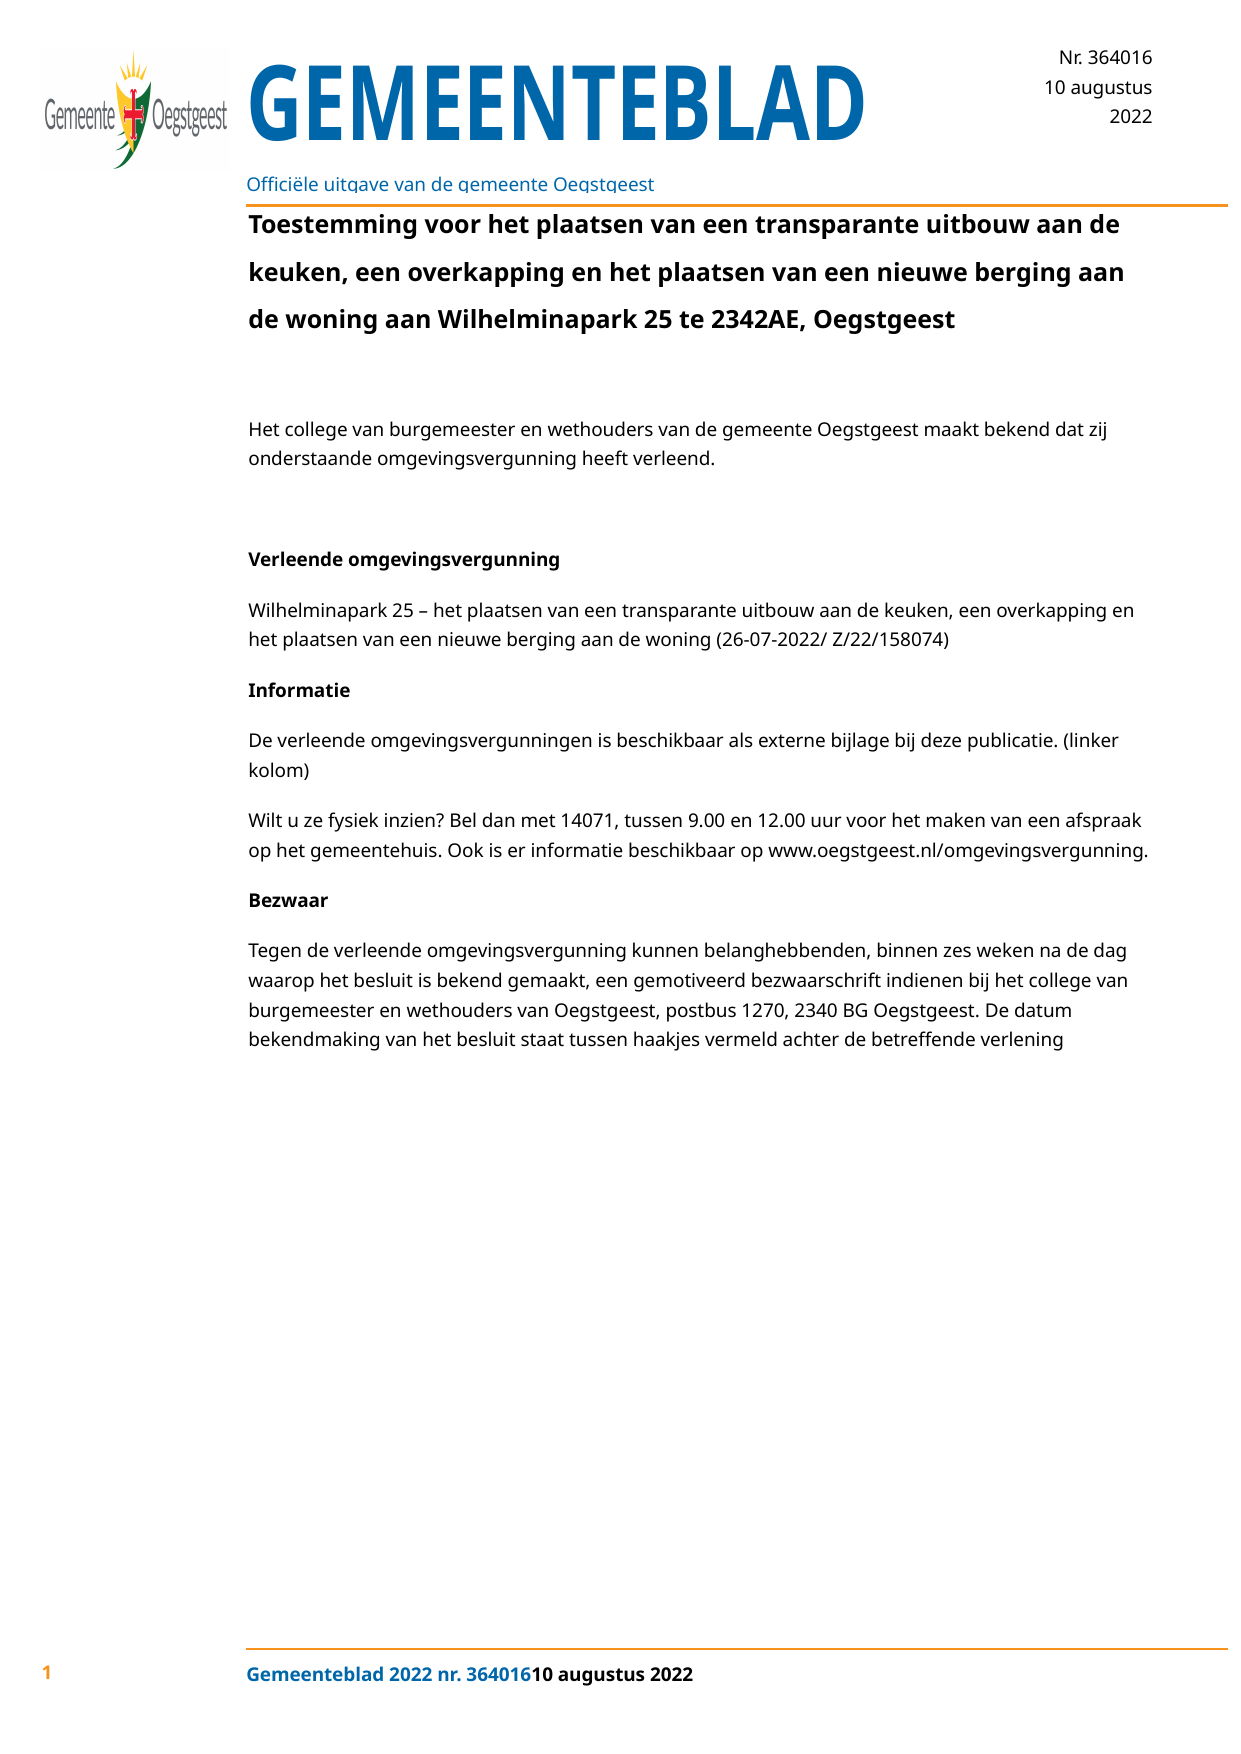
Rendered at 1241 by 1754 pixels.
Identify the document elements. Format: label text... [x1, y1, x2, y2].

text Tegen de verleende omgevingsvergunning kunnen belanghebbenden, binnen zes weken na de dag waarop het besluit is bekend gemaakt, een gemotiveerd bezwaarschrift indienen bij het college van burgemeester en wethouders van Oegstgeest, postbus 1270, 2340 BG Oegstgeest. De datum bekendmaking van het besluit staat tussen haakjes vermeld achter de betreffende verlening [248, 938, 1152, 1052]
text Wilhelminapark 25 – het plaatsen van een transparante uitbouw aan de keuken, een overkapping en het plaatsen van een nieuwe berging aan de woning (26-07-2022/ Z/22/158074) [248, 597, 1152, 652]
text Verleende omgevingsvergunning [248, 546, 1152, 572]
picture [41, 47, 231, 172]
text Toestemming voor het plaatsen van een transparante uitbouw aan de keuken, een overkapping en het plaatsen van een nieuwe berging aan de woning aan Wilhelminapark 25 te 2342AE, Oegstgeest [248, 207, 1152, 336]
text De verleende omgevingsvergunningen is beschikbaar als externe bijlage bij deze publicatie. (linker kolom) [248, 727, 1152, 782]
text Informatie [248, 677, 1152, 702]
text Wilt u ze fysiek inzien? Bel dan met 14071, tussen 9.00 en 12.00 uur voor het maken van een afspraak op het gemeentehuis. Ook is er informatie beschikbaar op www.oegstgeest.nl/omgevingsvergunning. [248, 807, 1152, 862]
text Bezwaar [248, 887, 1152, 913]
text Het college van burgemeester en wethouders van de gemeente Oegstgeest maakt bekend dat zij onderstaande omgevingsvergunning heeft verleend. [248, 416, 1152, 471]
